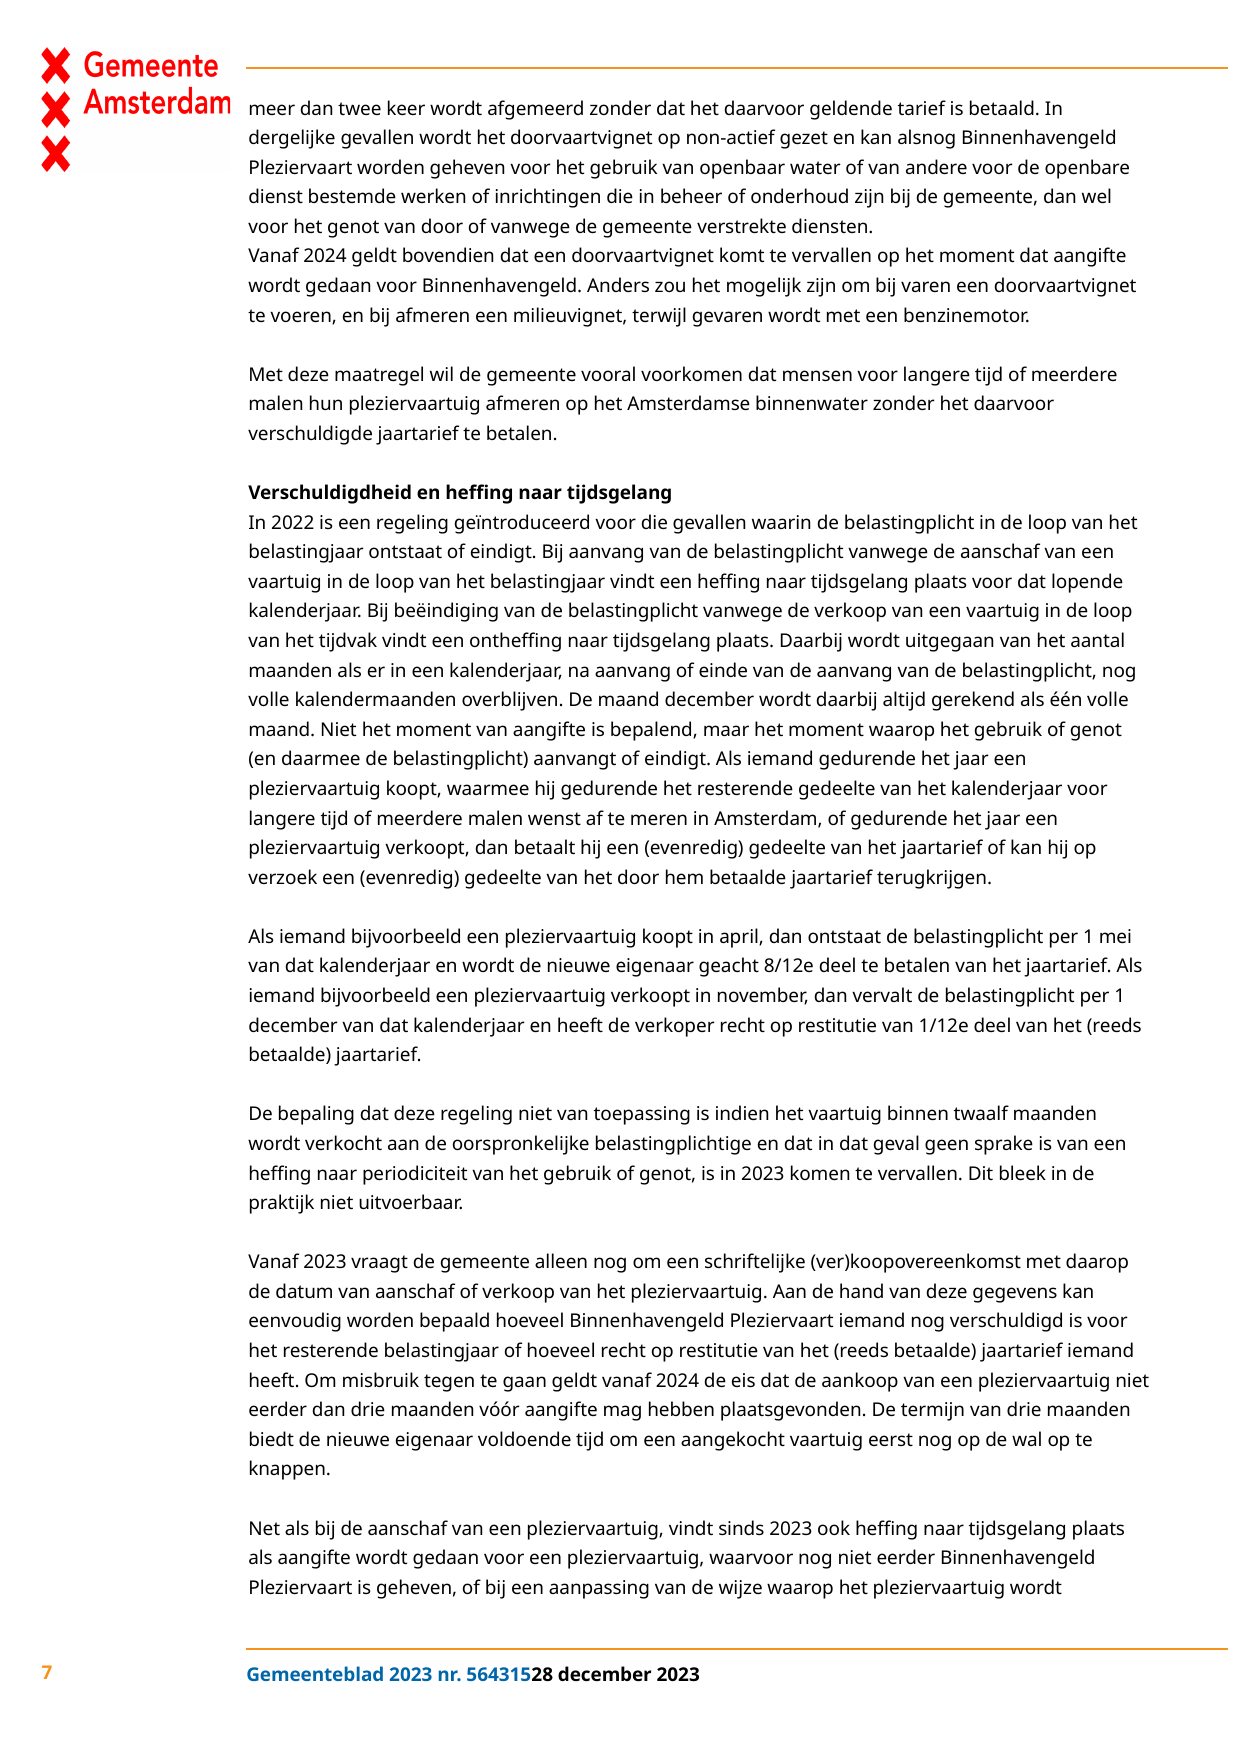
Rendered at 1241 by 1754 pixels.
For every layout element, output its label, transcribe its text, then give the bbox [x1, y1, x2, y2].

text Met deze maatregel wil de gemeente vooral voorkomen dat mensen voor langere tijd of meerdere malen hun pleziervaartuig afmeren op het Amsterdamse binnenwater zonder het daarvoor verschuldigde jaartarief te betalen. [248, 361, 1152, 446]
text In 2022 is een regeling geïntroduceerd voor die gevallen waarin de belastingplicht in de loop van het belastingjaar ontstaat of eindigt. Bij aanvang van de belastingplicht vanwege de aanschaf van een vaartuig in de loop van het belastingjaar vindt een heffing naar tijdsgelang plaats voor dat lopende kalenderjaar. Bij beëindiging van de belastingplicht vanwege de verkoop van een vaartuig in de loop van het tijdvak vindt een ontheffing naar tijdsgelang plaats. Daarbij wordt uitgegaan van het aantal maanden als er in een kalenderjaar, na aanvang of einde van de aanvang van de belastingplicht, nog volle kalendermaanden overblijven. De maand december wordt daarbij altijd gerekend als één volle maand. Niet het moment van aangifte is bepalend, maar het moment waarop het gebruik of genot (en daarmee de belastingplicht) aanvangt of eindigt. Als iemand gedurende het jaar een pleziervaartuig koopt, waarmee hij gedurende het resterende gedeelte van het kalenderjaar voor langere tijd of meerdere malen wenst af te meren in Amsterdam, of gedurende het jaar een pleziervaartuig verkoopt, dan betaalt hij een (evenredig) gedeelte van het jaartarief of kan hij op verzoek een (evenredig) gedeelte van het door hem betaalde jaartarief terugkrijgen. [248, 509, 1152, 890]
text Als iemand bijvoorbeeld een pleziervaartuig koopt in april, dan ontstaat de belastingplicht per 1 mei van dat kalenderjaar en wordt de nieuwe eigenaar geacht 8/12e deel te betalen van het jaartarief. Als iemand bijvoorbeeld een pleziervaartuig verkoopt in november, dan vervalt de belastingplicht per 1 december van dat kalenderjaar en heeft de verkoper recht op restitutie van 1/12e deel van het (reeds betaalde) jaartarief. [248, 923, 1152, 1067]
text Vanaf 2023 vraagt de gemeente alleen nog om een schriftelijke (ver)koopovereenkomst met daarop de datum van aanschaf of verkoop van het pleziervaartuig. Aan de hand van deze gegevens kan eenvoudig worden bepaald hoeveel Binnenhavengeld Pleziervaart iemand nog verschuldigd is voor het resterende belastingjaar of hoeveel recht op restitutie van het (reeds betaalde) jaartarief iemand heeft. Om misbruik tegen te gaan geldt vanaf 2024 de eis dat de aankoop van een pleziervaartuig niet eerder dan drie maanden vóór aangifte mag hebben plaatsgevonden. De termijn van drie maanden biedt de nieuwe eigenaar voldoende tijd om een aangekocht vaartuig eerst nog op de wal op te knappen. [248, 1248, 1152, 1481]
text Vanaf 2024 geldt bovendien dat een doorvaartvignet komt te vervallen op het moment dat aangifte wordt gedaan voor Binnenhavengeld. Anders zou het mogelijk zijn om bij varen een doorvaartvignet te voeren, en bij afmeren een milieuvignet, terwijl gevaren wordt met een benzinemotor. [248, 243, 1152, 328]
text meer dan twee keer wordt afgemeerd zonder dat het daarvoor geldende tarief is betaald. In dergelijke gevallen wordt het doorvaartvignet op non-actief gezet en kan alsnog Binnenhavengeld Pleziervaart worden geheven voor het gebruik van openbaar water of van andere voor de openbare dienst bestemde werken of inrichtingen die in beheer of onderhoud zijn bij de gemeente, dan wel voor het genot van door of vanwege de gemeente verstrekte diensten. [248, 95, 1152, 239]
text Net als bij de aanschaf van een pleziervaartuig, vindt sinds 2023 ook heffing naar tijdsgelang plaats als aangifte wordt gedaan voor een pleziervaartuig, waarvoor nog niet eerder Binnenhavengeld Pleziervaart is geheven, of bij een aanpassing van de wijze waarop het pleziervaartuig wordt [248, 1515, 1152, 1600]
text Verschuldigdheid en heffing naar tijdsgelang [248, 479, 1152, 505]
picture [41, 47, 231, 172]
text De bepaling dat deze regeling niet van toepassing is indien het vaartuig binnen twaalf maanden wordt verkocht aan de oorspronkelijke belastingplichtige en dat in dat geval geen sprake is van een heffing naar periodiciteit van het gebruik of genot, is in 2023 komen te vervallen. Dit bleek in de praktijk niet uitvoerbaar. [248, 1101, 1152, 1215]
